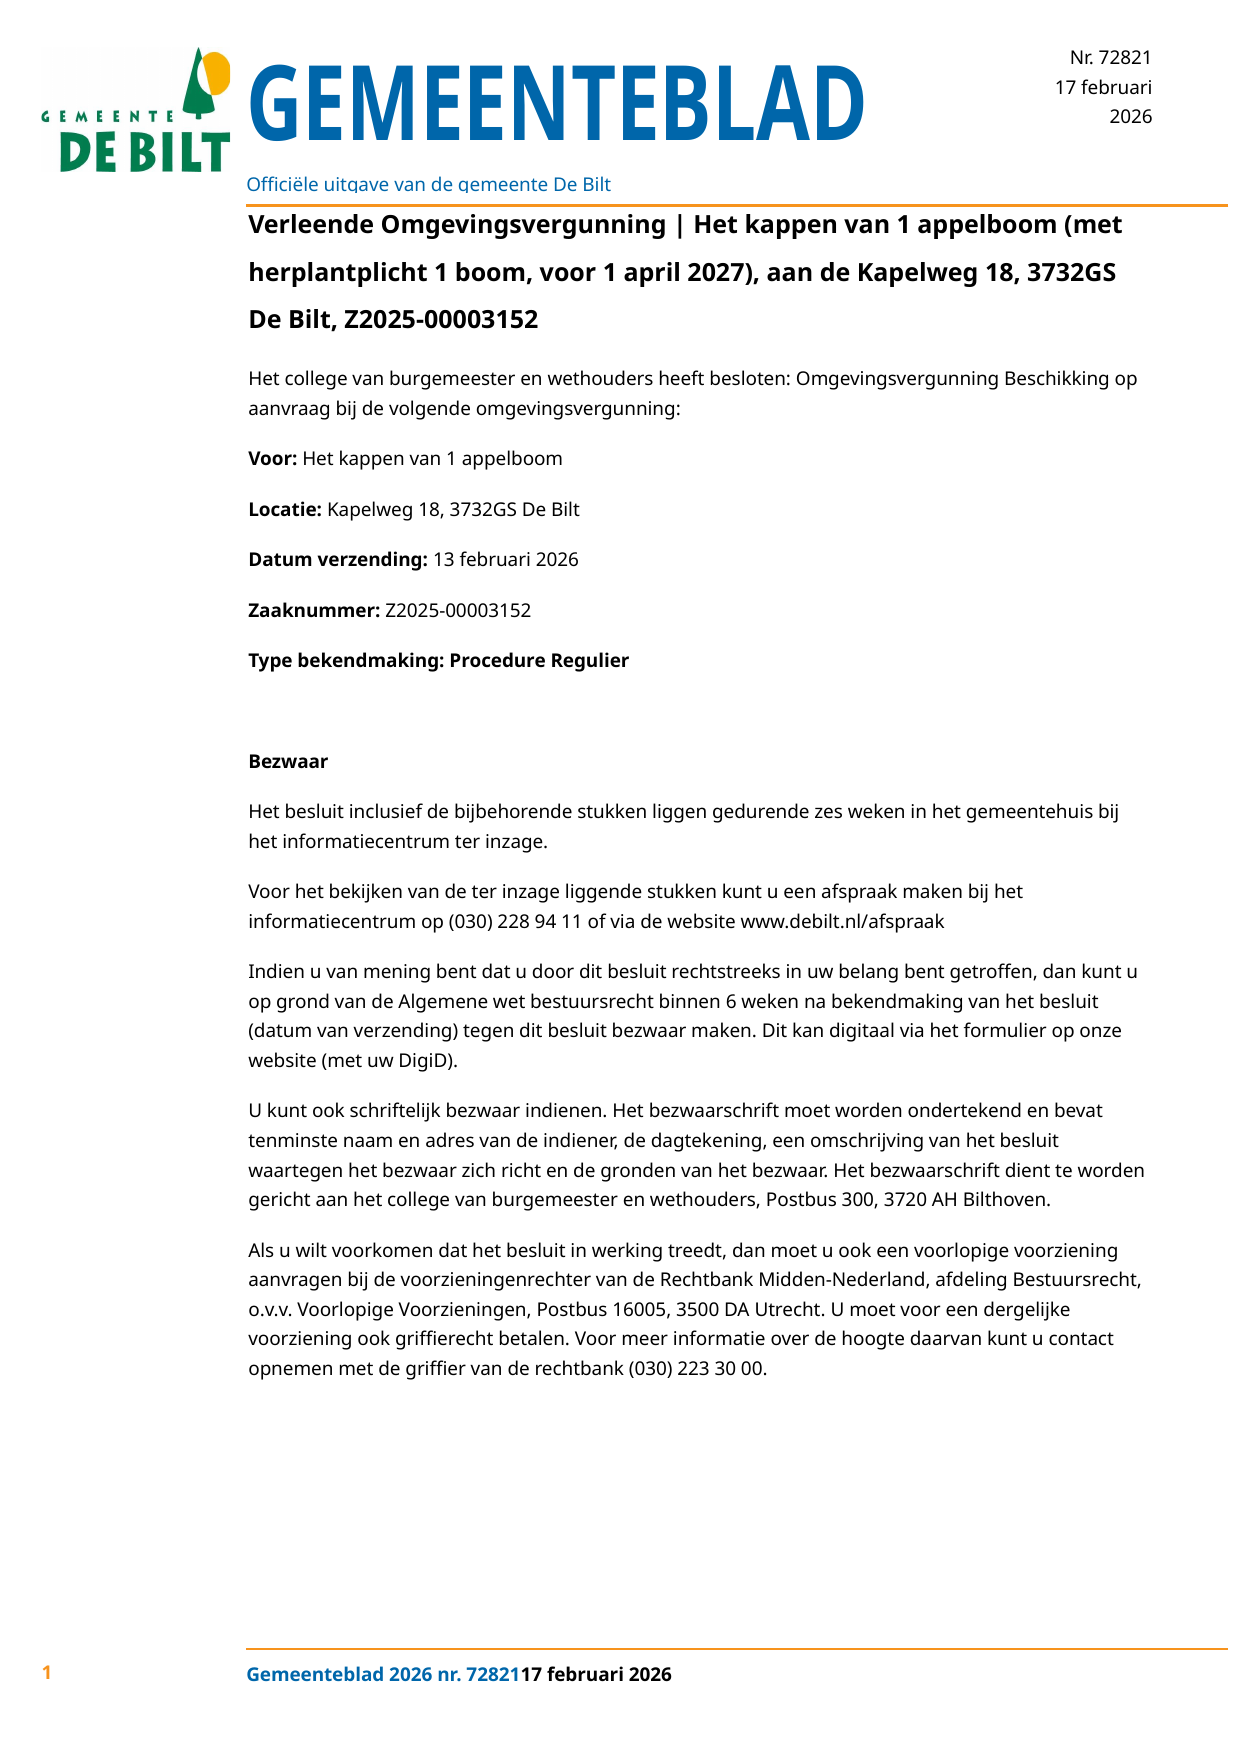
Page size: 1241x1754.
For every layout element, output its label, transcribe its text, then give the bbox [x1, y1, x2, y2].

text Voor het bekijken van de ter inzage liggende stukken kunt u een afspraak maken bij het informatiecentrum op (030) 228 94 11 of via de website www.debilt.nl/afspraak [248, 878, 1152, 934]
text Zaaknummer: Z2025-00003152 [248, 597, 1152, 622]
text U kunt ook schriftelijk bezwaar indienen. Het bezwaarschrift moet worden ondertekend en bevat tenminste naam en adres van de indiener, de dagtekening, een omschrijving van het besluit waartegen het bezwaar zich richt en de gronden van het bezwaar. Het bezwaarschrift dient te worden gericht aan het college van burgemeester en wethouders, Postbus 300, 3720 AH Bilthoven. [248, 1098, 1152, 1212]
text Datum verzending: 13 februari 2026 [248, 546, 1152, 572]
text Type bekendmaking: Procedure Regulier [248, 647, 1152, 673]
text Verleende Omgevingsvergunning | Het kappen van 1 appelboom (met herplantplicht 1 boom, voor 1 april 2027), aan de Kapelweg 18, 3732GS De Bilt, Z2025-00003152 [248, 207, 1152, 336]
text Het besluit inclusief de bijbehorende stukken liggen gedurende zes weken in het gemeentehuis bij het informatiecentrum ter inzage. [248, 798, 1152, 854]
text Voor: Het kappen van 1 appelboom [248, 446, 1152, 471]
text Het college van burgemeester en wethouders heeft besloten: Omgevingsvergunning Beschikking op aanvraag bij de volgende omgevingsvergunning: [248, 366, 1152, 421]
picture [41, 47, 231, 172]
text Locatie: Kapelweg 18, 3732GS De Bilt [248, 496, 1152, 522]
text Indien u van mening bent dat u door dit besluit rechtstreeks in uw belang bent getroffen, dan kunt u op grond van de Algemene wet bestuursrecht binnen 6 weken na bekendmaking van het besluit (datum van verzending) tegen dit besluit bezwaar maken. Dit kan digitaal via het formulier op onze website (met uw DigiD). [248, 958, 1152, 1073]
text Bezwaar [248, 748, 1152, 774]
text Als u wilt voorkomen dat het besluit in werking treedt, dan moet u ook een voorlopige voorziening aanvragen bij de voorzieningenrechter van de Rechtbank Midden-Nederland, afdeling Bestuursrecht, o.v.v. Voorlopige Voorzieningen, Postbus 16005, 3500 DA Utrecht. U moet voor een dergelijke voorziening ook griffierecht betalen. Voor meer informatie over de hoogte daarvan kunt u contact opnemen met de griffier van de rechtbank (030) 223 30 00. [248, 1237, 1152, 1381]
